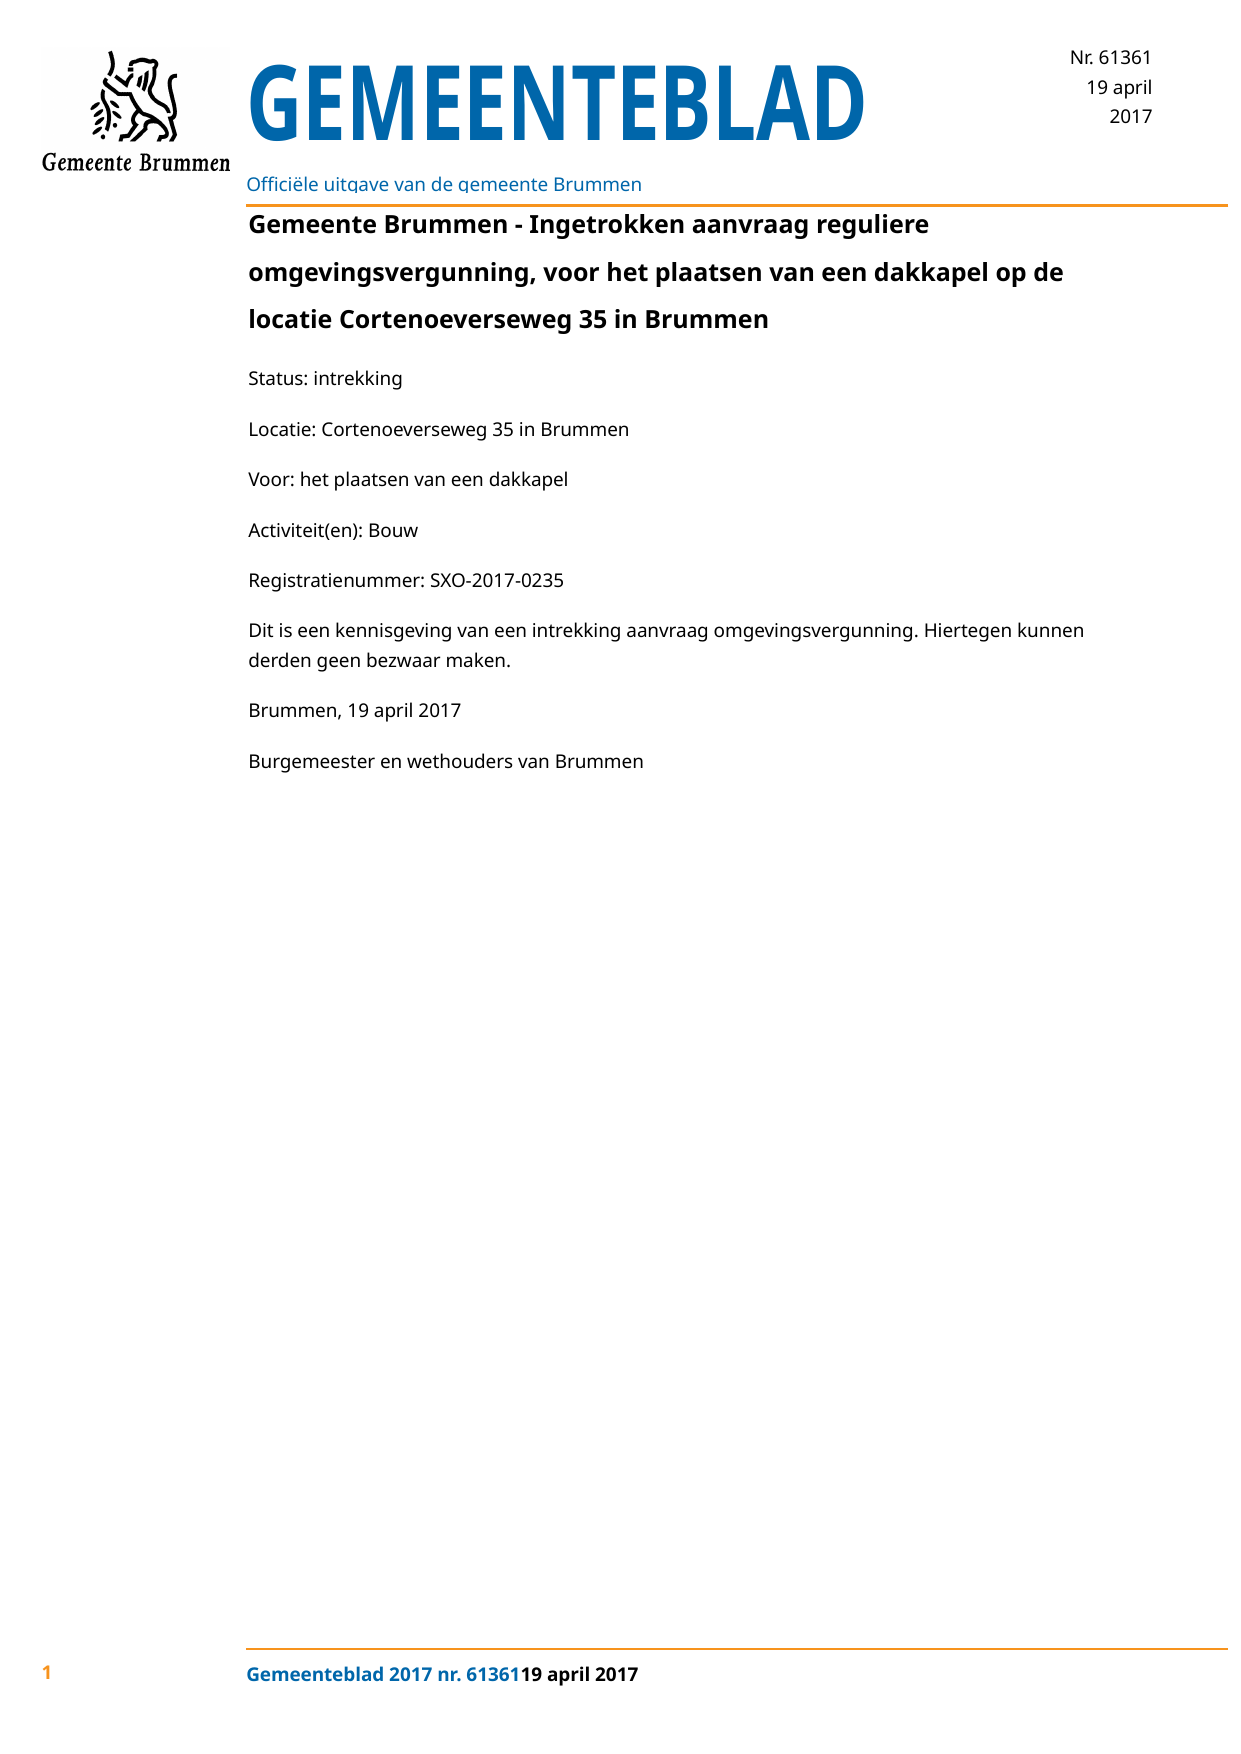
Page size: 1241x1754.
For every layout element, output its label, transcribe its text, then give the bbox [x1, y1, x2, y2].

text Locatie: Cortenoeverseweg 35 in Brummen [248, 416, 1152, 442]
text Voor: het plaatsen van een dakkapel [248, 466, 1152, 492]
text Burgemeester en wethouders van Brummen [248, 748, 1152, 774]
text Activiteit(en): Bouw [248, 517, 1152, 542]
text Registratienummer: SXO-2017-0235 [248, 567, 1152, 593]
text Brummen, 19 april 2017 [248, 698, 1152, 723]
text Status: intrekking [248, 366, 1152, 391]
picture [41, 47, 231, 172]
text Dit is een kennisgeving van een intrekking aanvraag omgevingsvergunning. Hiertegen kunnen derden geen bezwaar maken. [248, 618, 1152, 673]
text Gemeente Brummen - Ingetrokken aanvraag reguliere omgevingsvergunning, voor het plaatsen van een dakkapel op de locatie Cortenoeverseweg 35 in Brummen [248, 207, 1152, 336]
